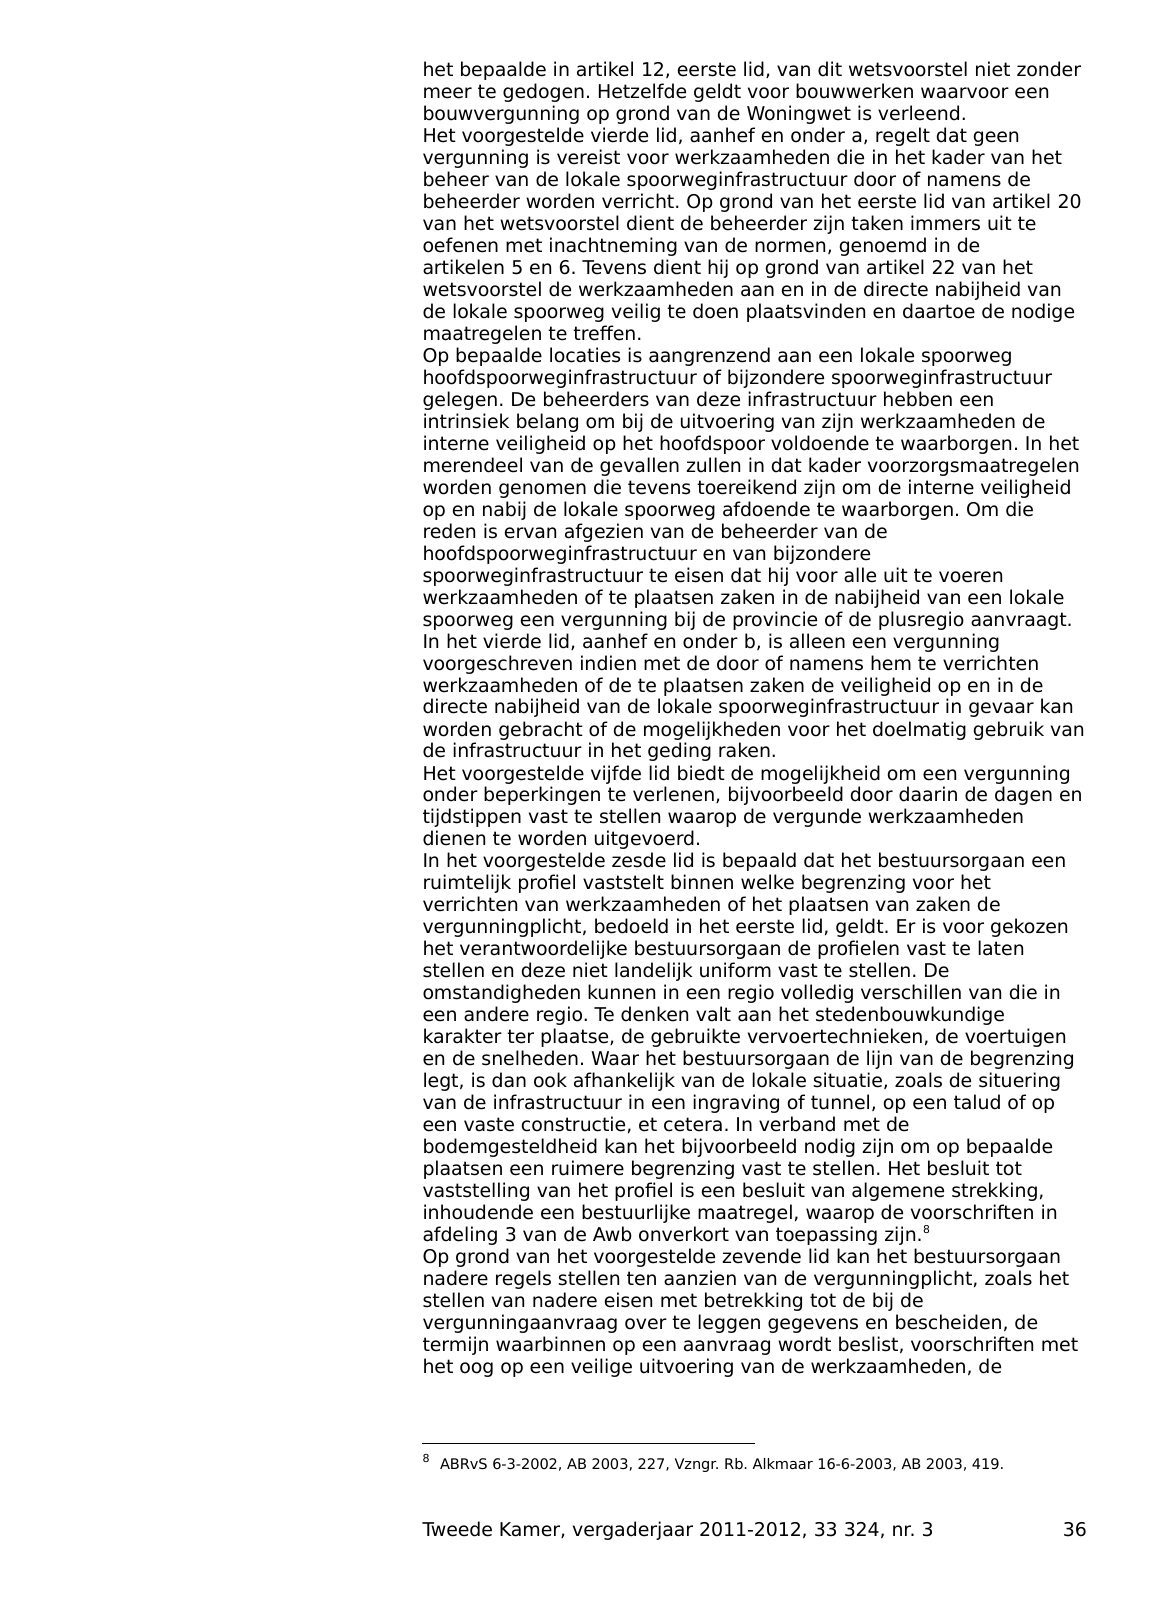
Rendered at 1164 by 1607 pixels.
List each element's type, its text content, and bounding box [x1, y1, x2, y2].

text ABRvS 6-3-2002, AB 2003, 227, Vzngr. Rb. Alkmaar 16-6-2003, AB 2003, 419. [422, 1452, 1087, 1474]
text Op bepaalde locaties is aangrenzend aan een lokale spoorweg hoofdspoorweginfrastructuur of bijzondere spoorweginfrastructuur gelegen. De beheerders van deze infrastructuur hebben een intrinsiek belang om bij de uitvoering van zijn werkzaamheden de interne veiligheid op het hoofdspoor voldoende te waarborgen. In het merendeel van de gevallen zullen in dat kader voorzorgsmaatregelen worden genomen die tevens toereikend zijn om de interne veiligheid op en nabij de lokale spoorweg afdoende te waarborgen. Om die reden is ervan afgezien van de beheerder van de hoofdspoorweginfrastructuur en van bijzondere spoorweginfrastructuur te eisen dat hij voor alle uit te voeren werkzaamheden of te plaatsen zaken in de nabijheid van een lokale spoorweg een vergunning bij de provincie of de plusregio aanvraagt. In het vierde lid, aanhef en onder b, is alleen een vergunning voorgeschreven indien met de door of namens hem te verrichten werkzaamheden of de te plaatsen zaken de veiligheid op en in de directe nabijheid van de lokale spoorweginfrastructuur in gevaar kan worden gebracht of de mogelijkheden voor het doelmatig gebruik van de infrastructuur in het geding raken. [422, 345, 1087, 762]
text Het voorgestelde vijfde lid biedt de mogelijkheid om een vergunning onder beperkingen te verlenen, bijvoorbeeld door daarin de dagen en tijdstippen vast te stellen waarop de vergunde werkzaamheden dienen te worden uitgevoerd. [422, 762, 1087, 850]
text het bepaalde in artikel 12, eerste lid, van dit wetsvoorstel niet zonder meer te gedogen. Hetzelfde geldt voor bouwwerken waarvoor een bouwvergunning op grond van de Woningwet is verleend. [422, 59, 1087, 125]
text In het voorgestelde zesde lid is bepaald dat het bestuursorgaan een ruimtelijk profiel vaststelt binnen welke begrenzing voor het verrichten van werkzaamheden of het plaatsen van zaken de vergunningplicht, bedoeld in het eerste lid, geldt. Er is voor gekozen het verantwoordelijke bestuursorgaan de profielen vast te laten stellen en deze niet landelijk uniform vast te stellen. De omstandigheden kunnen in een regio volledig verschillen van die in een andere regio. Te denken valt aan het stedenbouwkundige karakter ter plaatse, de gebruikte vervoertechnieken, de voertuigen en de snelheden. Waar het bestuursorgaan de lijn van de begrenzing legt, is dan ook afhankelijk van de lokale situatie, zoals de situering van de infrastructuur in een ingraving of tunnel, op een talud of op een vaste constructie, et cetera. In verband met de bodemgesteldheid kan het bijvoorbeeld nodig zijn om op bepaalde plaatsen een ruimere begrenzing vast te stellen. Het besluit tot vaststelling van het profiel is een besluit van algemene strekking, inhoudende een bestuurlijke maatregel, waarop de voorschriften in afdeling 3 van de Awb onverkort van toepassing zijn. [422, 850, 1087, 1246]
text Op grond van het voorgestelde zevende lid kan het bestuursorgaan nadere regels stellen ten aanzien van de vergunningplicht, zoals het stellen van nadere eisen met betrekking tot de bij de vergunningaanvraag over te leggen gegevens en bescheiden, de termijn waarbinnen op een aanvraag wordt beslist, voorschriften met het oog op een veilige uitvoering van de werkzaamheden, de [422, 1246, 1087, 1378]
text Het voorgestelde vierde lid, aanhef en onder a, regelt dat geen vergunning is vereist voor werkzaamheden die in het kader van het beheer van de lokale spoorweginfrastructuur door of namens de beheerder worden verricht. Op grond van het eerste lid van artikel 20 van het wetsvoorstel dient de beheerder zijn taken immers uit te oefenen met inachtneming van de normen, genoemd in de artikelen 5 en 6. Tevens dient hij op grond van artikel 22 van het wetsvoorstel de werkzaamheden aan en in de directe nabijheid van de lokale spoorweg veilig te doen plaatsvinden en daartoe de nodige maatregelen te treffen. [422, 125, 1087, 345]
